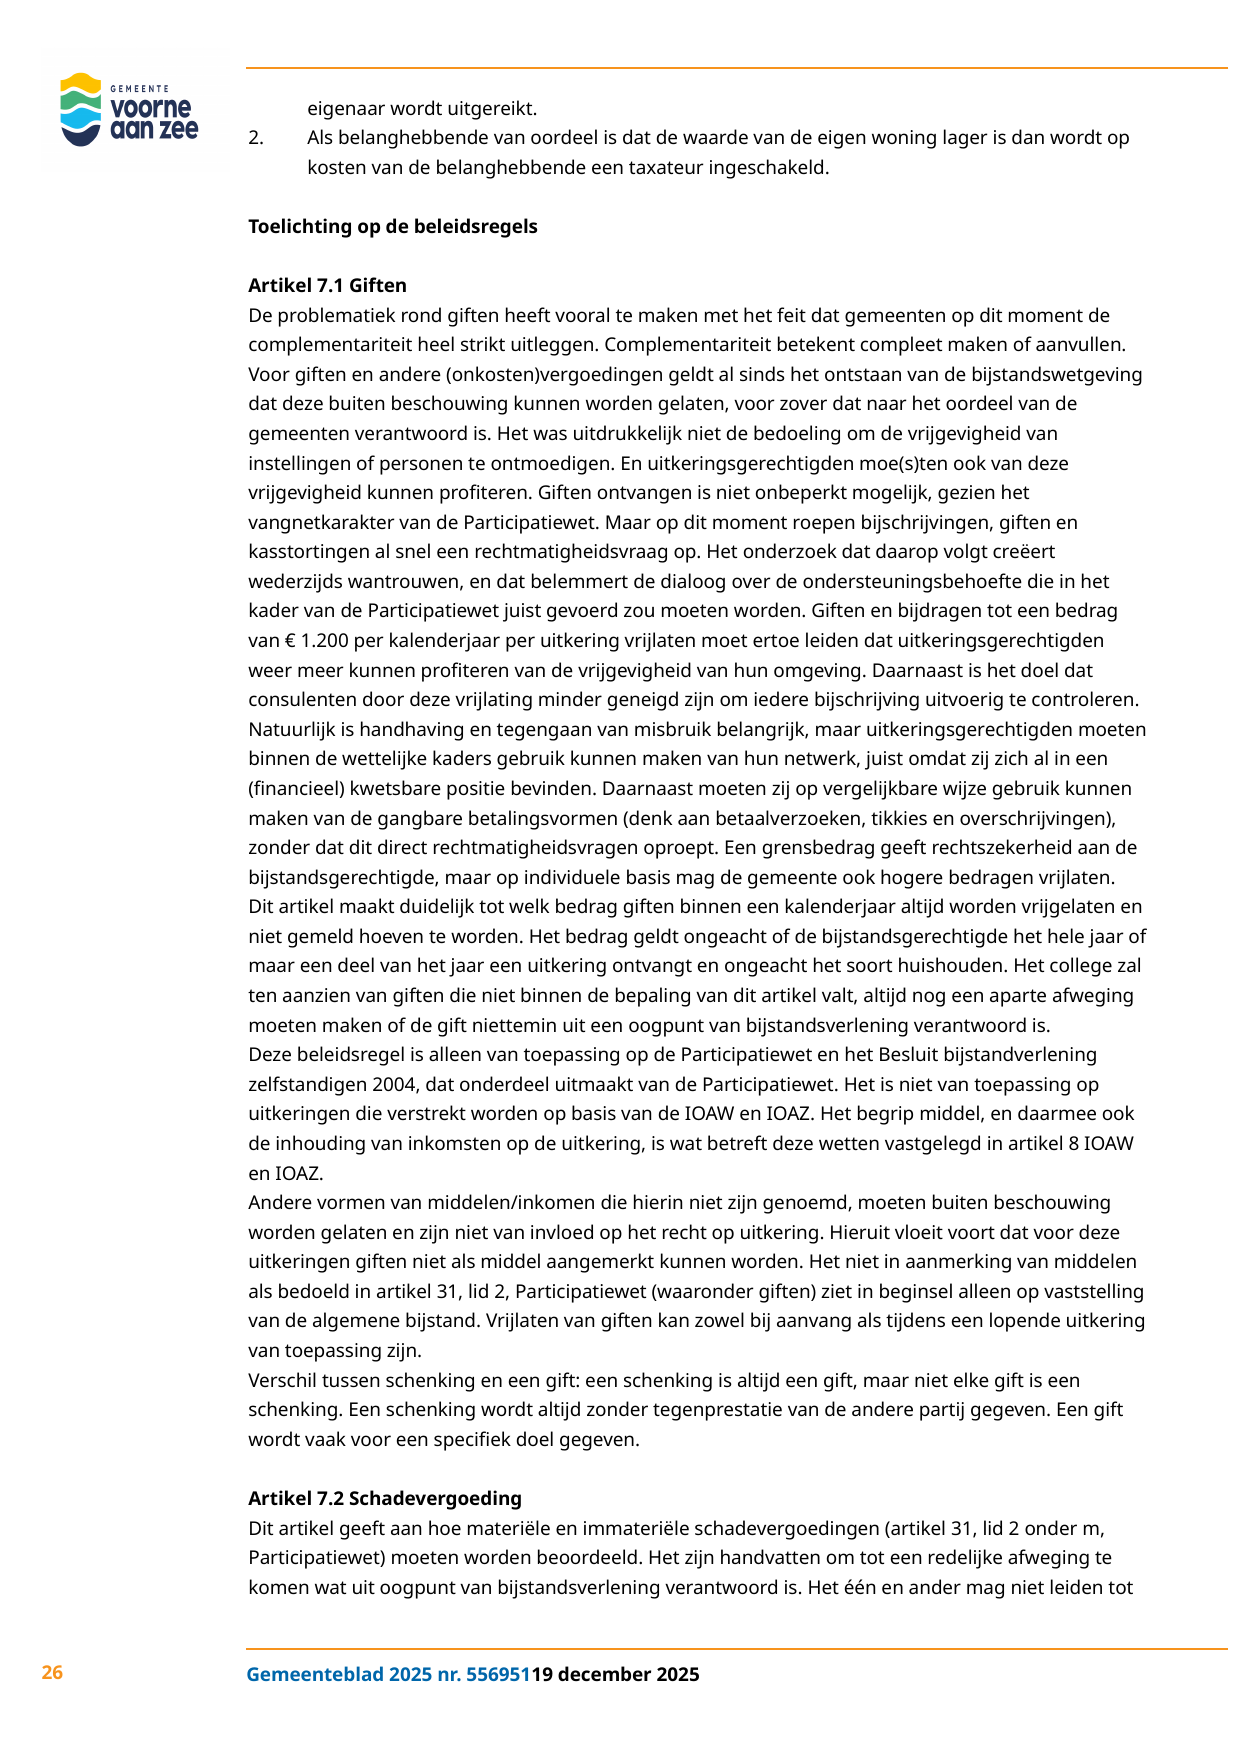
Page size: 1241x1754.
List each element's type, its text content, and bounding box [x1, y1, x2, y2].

picture [41, 47, 231, 172]
list Als belanghebbende van oordeel is dat de waarde van de eigen woning lager is dan wordt op kosten van de belanghebbende een taxateur ingeschakeld. [248, 124, 1152, 180]
text De problematiek rond giften heeft vooral te maken met het feit dat gemeenten op dit moment de complementariteit heel strikt uitleggen. Complementariteit betekent compleet maken of aanvullen. Voor giften en andere (onkosten)vergoedingen geldt al sinds het ontstaan van de bijstandswetgeving dat deze buiten beschouwing kunnen worden gelaten, voor zover dat naar het oordeel van de gemeenten verantwoord is. Het was uitdrukkelijk niet de bedoeling om de vrijgevigheid van instellingen of personen te ontmoedigen. En uitkeringsgerechtigden moe(s)ten ook van deze vrijgevigheid kunnen profiteren. Giften ontvangen is niet onbeperkt mogelijk, gezien het vangnetkarakter van de Participatiewet. Maar op dit moment roepen bijschrijvingen, giften en kasstortingen al snel een rechtmatigheidsvraag op. Het onderzoek dat daarop volgt creëert wederzijds wantrouwen, en dat belemmert de dialoog over de ondersteuningsbehoefte die in het kader van de Participatiewet juist gevoerd zou moeten worden. Giften en bijdragen tot een bedrag van € 1.200 per kalenderjaar per uitkering vrijlaten moet ertoe leiden dat uitkeringsgerechtigden weer meer kunnen profiteren van de vrijgevigheid van hun omgeving. Daarnaast is het doel dat consulenten door deze vrijlating minder geneigd zijn om iedere bijschrijving uitvoerig te controleren. Natuurlijk is handhaving en tegengaan van misbruik belangrijk, maar uitkeringsgerechtigden moeten binnen de wettelijke kaders gebruik kunnen maken van hun netwerk, juist omdat zij zich al in een (financieel) kwetsbare positie bevinden. Daarnaast moeten zij op vergelijkbare wijze gebruik kunnen maken van de gangbare betalingsvormen (denk aan betaalverzoeken, tikkies en overschrijvingen), zonder dat dit direct rechtmatigheidsvragen oproept. Een grensbedrag geeft rechtszekerheid aan de bijstandsgerechtigde, maar op individuele basis mag de gemeente ook hogere bedragen vrijlaten. [248, 302, 1152, 890]
text Artikel 7.2 Schadevergoeding [248, 1485, 1152, 1511]
text Dit artikel geeft aan hoe materiële en immateriële schadevergoedingen (artikel 31, lid 2 onder m, Participatiewet) moeten worden beoordeeld. Het zijn handvatten om tot een redelijke afweging te komen wat uit oogpunt van bijstandsverlening verantwoord is. Het één en ander mag niet leiden tot [248, 1515, 1152, 1600]
text Andere vormen van middelen/inkomen die hierin niet zijn genoemd, moeten buiten beschouwing worden gelaten en zijn niet van invloed op het recht op uitkering. Hieruit vloeit voort dat voor deze uitkeringen giften niet als middel aangemerkt kunnen worden. Het niet in aanmerking van middelen als bedoeld in artikel 31, lid 2, Participatiewet (waaronder giften) ziet in beginsel alleen op vaststelling van de algemene bijstand. Vrijlaten van giften kan zowel bij aanvang als tijdens een lopende uitkering van toepassing zijn. [248, 1189, 1152, 1363]
text Dit artikel maakt duidelijk tot welk bedrag giften binnen een kalenderjaar altijd worden vrijgelaten en niet gemeld hoeven te worden. Het bedrag geldt ongeacht of de bijstandsgerechtigde het hele jaar of maar een deel van het jaar een uitkering ontvangt en ongeacht het soort huishouden. Het college zal ten aanzien van giften die niet binnen de bepaling van dit artikel valt, altijd nog een aparte afweging moeten maken of de gift niettemin uit een oogpunt van bijstandsverlening verantwoord is. [248, 893, 1152, 1038]
text Verschil tussen schenking en een gift: een schenking is altijd een gift, maar niet elke gift is een schenking. Een schenking wordt altijd zonder tegenprestatie van de andere partij gegeven. Een gift wordt vaak voor een specifiek doel gegeven. [248, 1367, 1152, 1452]
text Toelichting op de beleidsregels [248, 213, 1152, 239]
text Deze beleidsregel is alleen van toepassing op de Participatiewet en het Besluit bijstandverlening zelfstandigen 2004, dat onderdeel uitmaakt van de Participatiewet. Het is niet van toepassing op uitkeringen die verstrekt worden op basis van de IOAW en IOAZ. Het begrip middel, en daarmee ook de inhouding van inkomsten op de uitkering, is wat betreft deze wetten vastgelegd in artikel 8 IOAW en IOAZ. [248, 1041, 1152, 1186]
text Artikel 7.1 Giften [248, 272, 1152, 298]
list eigenaar wordt uitgereikt. [248, 95, 1152, 121]
